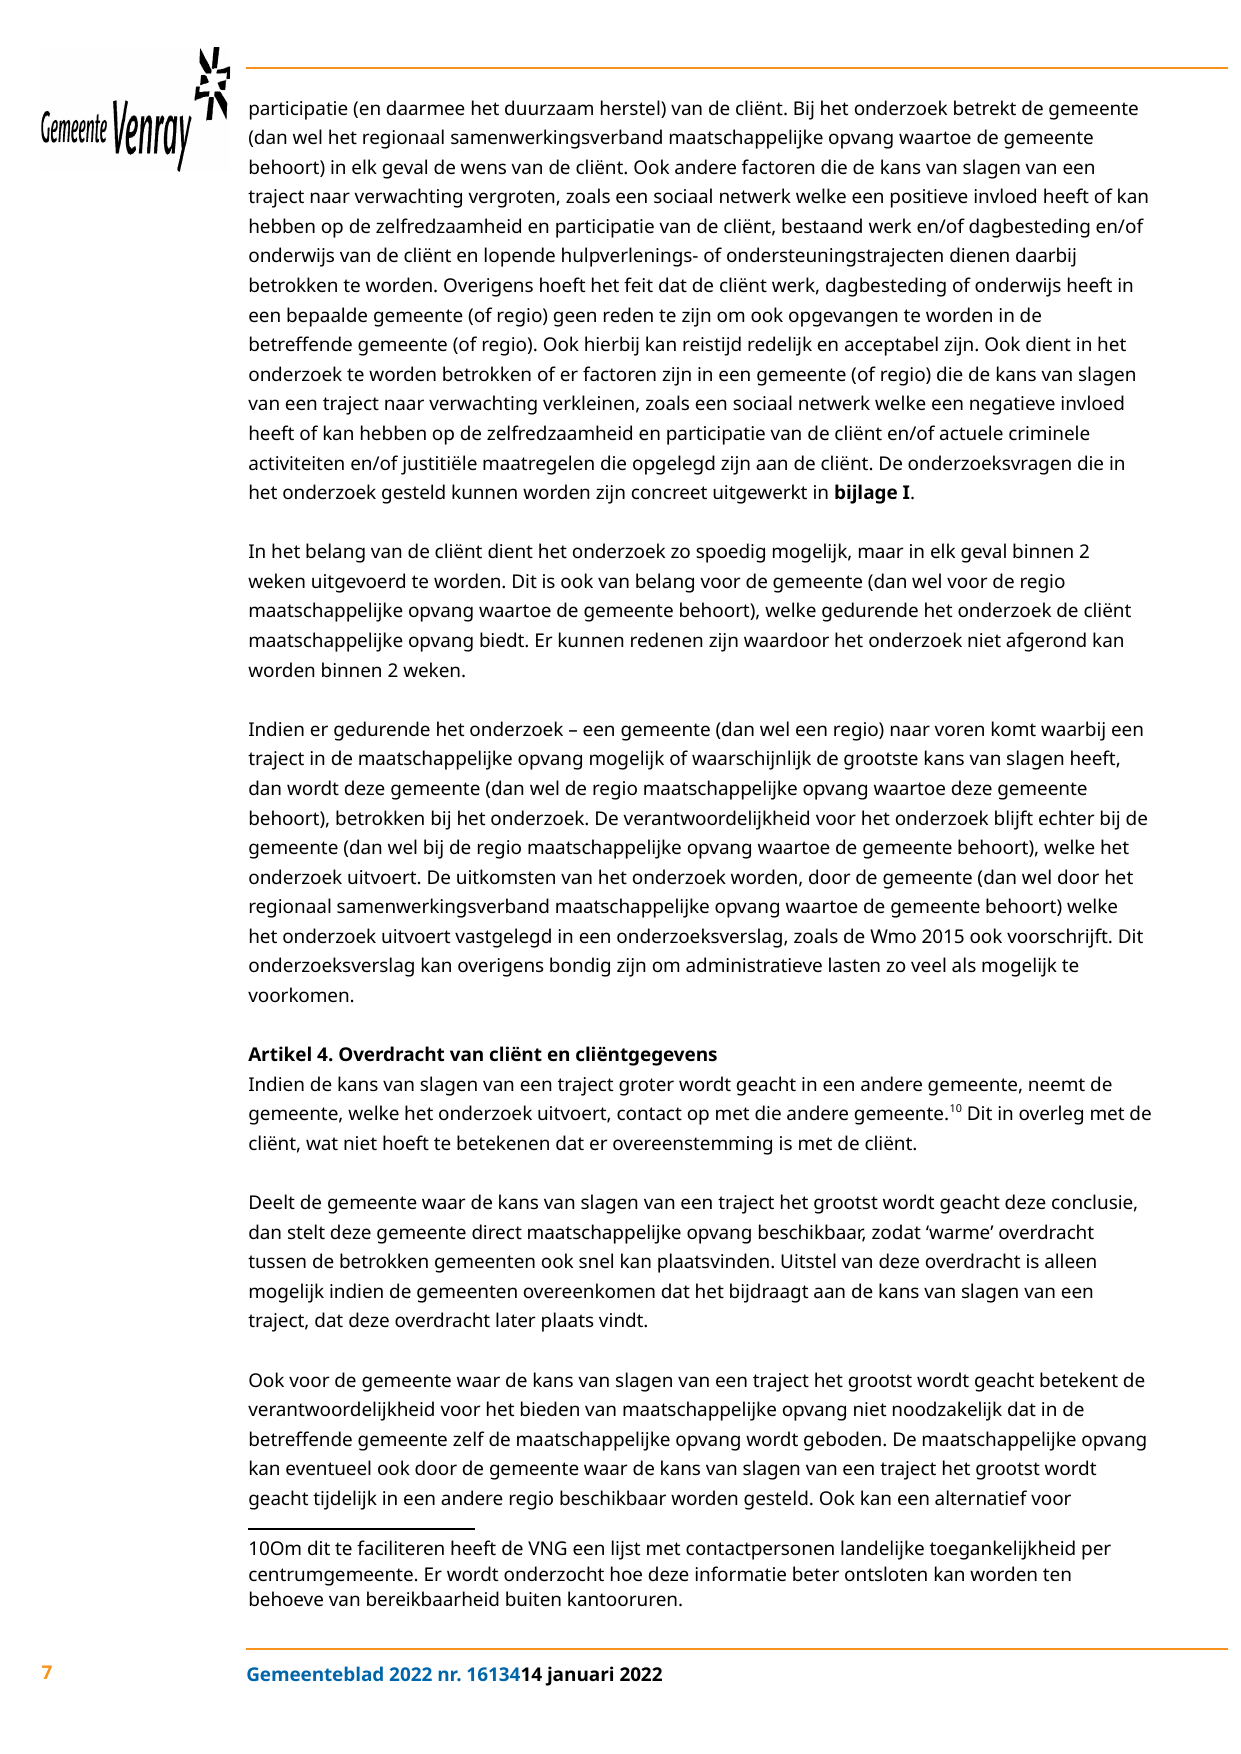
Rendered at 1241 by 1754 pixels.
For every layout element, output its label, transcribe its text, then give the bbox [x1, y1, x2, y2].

picture [41, 47, 231, 172]
text Indien de kans van slagen van een traject groter wordt geacht in een andere gemeente, neemt de gemeente, welke het onderzoek uitvoert, contact op met die andere gemeente. Dit in overleg met de cliënt, wat niet hoeft te betekenen dat er overeenstemming is met de cliënt. [248, 1071, 1152, 1156]
text participatie (en daarmee het duurzaam herstel) van de cliënt. Bij het onderzoek betrekt de gemeente (dan wel het regionaal samenwerkingsverband maatschappelijke opvang waartoe de gemeente behoort) in elk geval de wens van de cliënt. Ook andere factoren die de kans van slagen van een traject naar verwachting vergroten, zoals een sociaal netwerk welke een positieve invloed heeft of kan hebben op de zelfredzaamheid en participatie van de cliënt, bestaand werk en/of dagbesteding en/of onderwijs van de cliënt en lopende hulpverlenings- of ondersteuningstrajecten dienen daarbij betrokken te worden. Overigens hoeft het feit dat de cliënt werk, dagbesteding of onderwijs heeft in een bepaalde gemeente (of regio) geen reden te zijn om ook opgevangen te worden in de betreffende gemeente (of regio). Ook hierbij kan reistijd redelijk en acceptabel zijn. Ook dient in het onderzoek te worden betrokken of er factoren zijn in een gemeente (of regio) die de kans van slagen van een traject naar verwachting verkleinen, zoals een sociaal netwerk welke een negatieve invloed heeft of kan hebben op de zelfredzaamheid en participatie van de cliënt en/of actuele criminele activiteiten en/of justitiële maatregelen die opgelegd zijn aan de cliënt. De onderzoeksvragen die in het onderzoek gesteld kunnen worden zijn concreet uitgewerkt in bijlage I. [248, 95, 1152, 505]
text Artikel 4. Overdracht van cliënt en cliëntgegevens [248, 1041, 1152, 1067]
text In het belang van de cliënt dient het onderzoek zo spoedig mogelijk, maar in elk geval binnen 2 weken uitgevoerd te worden. Dit is ook van belang voor de gemeente (dan wel voor de regio maatschappelijke opvang waartoe de gemeente behoort), welke gedurende het onderzoek de cliënt maatschappelijke opvang biedt. Er kunnen redenen zijn waardoor het onderzoek niet afgerond kan worden binnen 2 weken. [248, 538, 1152, 683]
text Ook voor de gemeente waar de kans van slagen van een traject het grootst wordt geacht betekent de verantwoordelijkheid voor het bieden van maatschappelijke opvang niet noodzakelijk dat in de betreffende gemeente zelf de maatschappelijke opvang wordt geboden. De maatschappelijke opvang kan eventueel ook door de gemeente waar de kans van slagen van een traject het grootst wordt geacht tijdelijk in een andere regio beschikbaar worden gesteld. Ook kan een alternatief voor [248, 1367, 1152, 1511]
text Om dit te faciliteren heeft de VNG een lijst met contactpersonen landelijke toegankelijkheid per centrumgemeente. Er wordt onderzocht hoe deze informatie beter ontsloten kan worden ten behoeve van bereikbaarheid buiten kantooruren. [248, 1535, 1152, 1612]
text Deelt de gemeente waar de kans van slagen van een traject het grootst wordt geacht deze conclusie, dan stelt deze gemeente direct maatschappelijke opvang beschikbaar, zodat ‘warme’ overdracht tussen de betrokken gemeenten ook snel kan plaatsvinden. Uitstel van deze overdracht is alleen mogelijk indien de gemeenten overeenkomen dat het bijdraagt aan de kans van slagen van een traject, dat deze overdracht later plaats vindt. [248, 1189, 1152, 1333]
text Indien er gedurende het onderzoek – een gemeente (dan wel een regio) naar voren komt waarbij een traject in de maatschappelijke opvang mogelijk of waarschijnlijk de grootste kans van slagen heeft, dan wordt deze gemeente (dan wel de regio maatschappelijke opvang waartoe deze gemeente behoort), betrokken bij het onderzoek. De verantwoordelijkheid voor het onderzoek blijft echter bij de gemeente (dan wel bij de regio maatschappelijke opvang waartoe de gemeente behoort), welke het onderzoek uitvoert. De uitkomsten van het onderzoek worden, door de gemeente (dan wel door het regionaal samenwerkingsverband maatschappelijke opvang waartoe de gemeente behoort) welke het onderzoek uitvoert vastgelegd in een onderzoeksverslag, zoals de Wmo 2015 ook voorschrijft. Dit onderzoeksverslag kan overigens bondig zijn om administratieve lasten zo veel als mogelijk te voorkomen. [248, 716, 1152, 1008]
